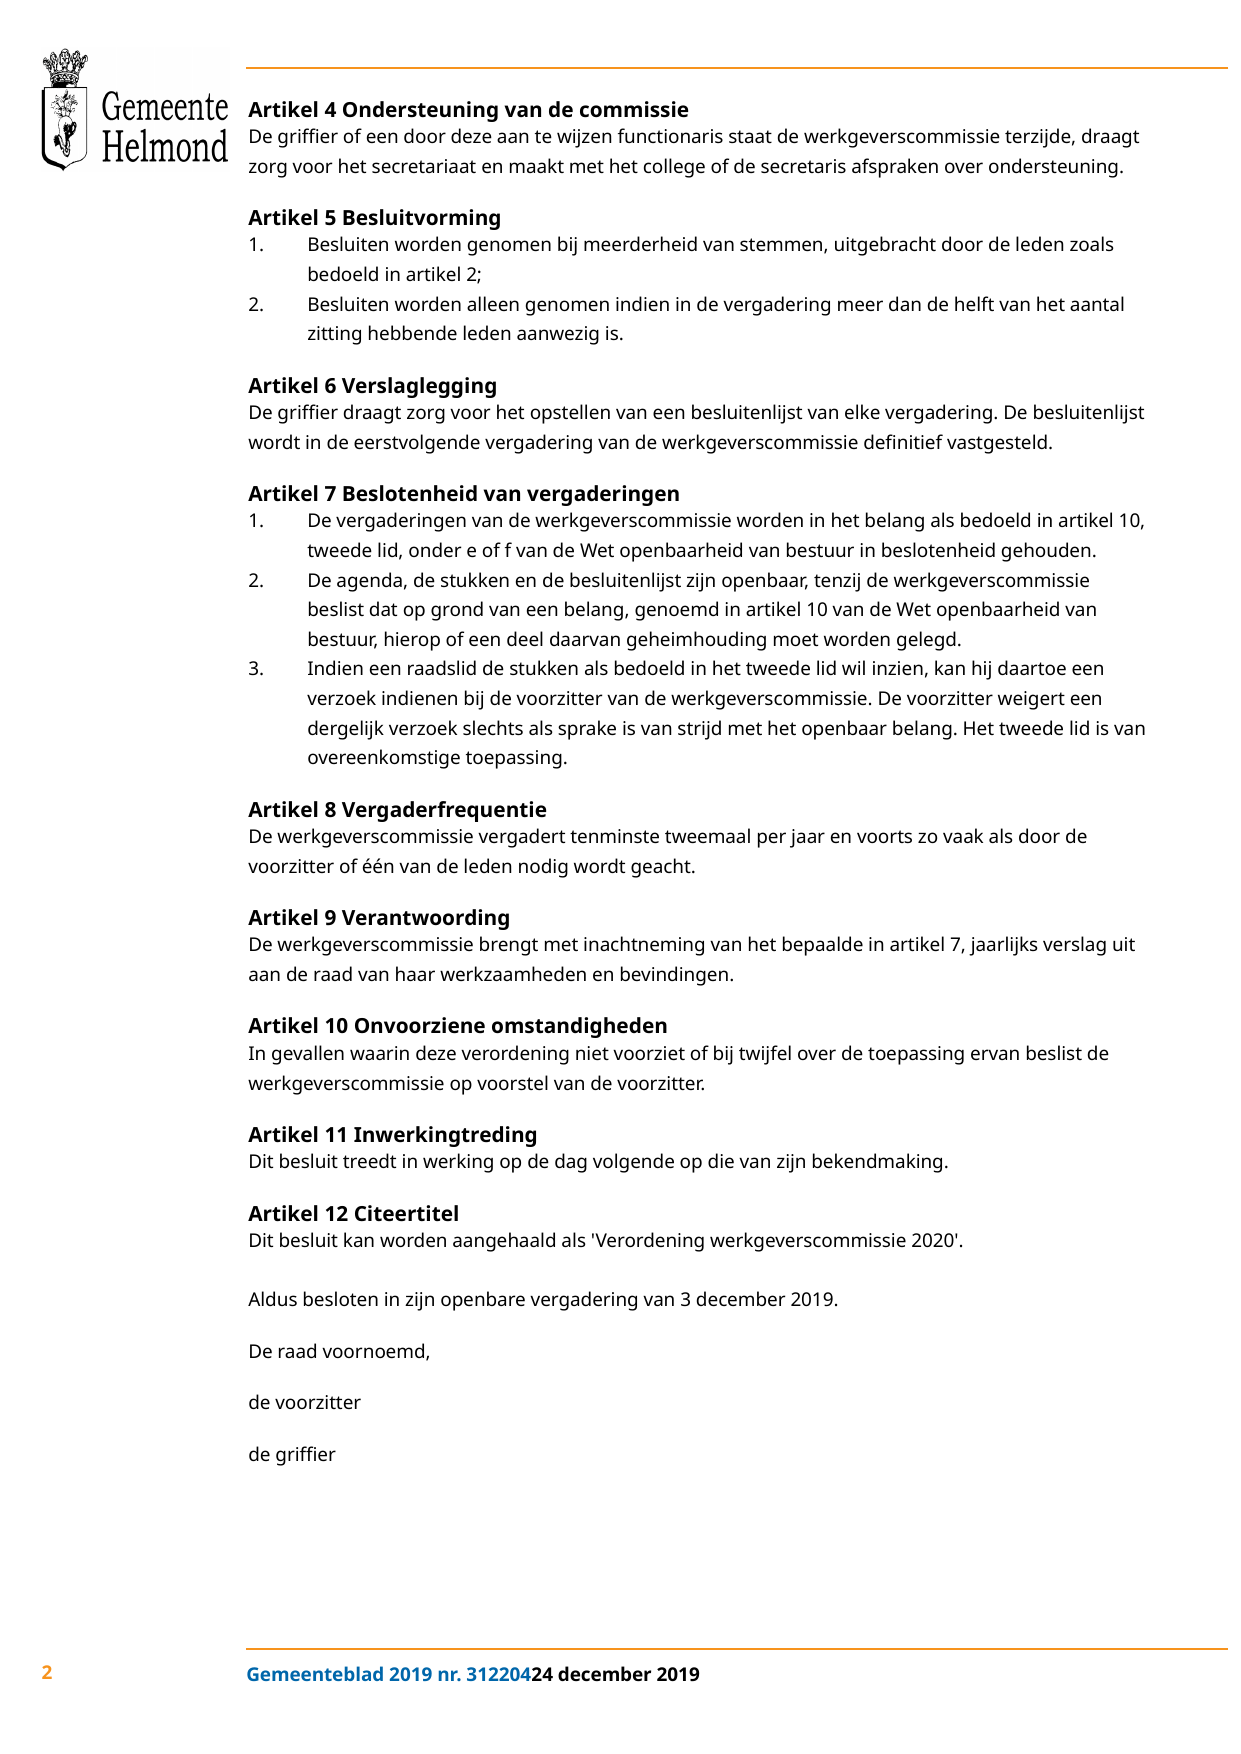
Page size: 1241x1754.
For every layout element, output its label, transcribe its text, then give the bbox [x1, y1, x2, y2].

text Dit besluit treedt in werking op de dag volgende op die van zijn bekendmaking. [248, 1148, 1152, 1174]
text Artikel 11 Inwerkingtreding [248, 1120, 1152, 1148]
text De werkgeverscommissie vergadert tenminste tweemaal per jaar en voorts zo vaak als door de voorzitter of één van de leden nodig wordt geacht. [248, 823, 1152, 878]
text Artikel 4 Ondersteuning van de commissie [248, 95, 1152, 123]
list De agenda, de stukken en de besluitenlijst zijn openbaar, tenzij de werkgeverscommissie beslist dat op grond van een belang, genoemd in artikel 10 van de Wet openbaarheid van bestuur, hierop of een deel daarvan geheimhouding moet worden gelegd. [248, 567, 1152, 652]
list De vergaderingen van de werkgeverscommissie worden in het belang als bedoeld in artikel 10, tweede lid, onder e of f van de Wet openbaarheid van bestuur in beslotenheid gehouden. [248, 508, 1152, 563]
text Artikel 7 Beslotenheid van vergaderingen [248, 479, 1152, 508]
text Artikel 8 Vergaderfrequentie [248, 795, 1152, 823]
text Dit besluit kan worden aangehaald als 'Verordening werkgeverscommissie 2020'. [248, 1227, 1152, 1253]
list Besluiten worden genomen bij meerderheid van stemmen, uitgebracht door de leden zoals bedoeld in artikel 2; [248, 232, 1152, 287]
text Artikel 5 Besluitvorming [248, 203, 1152, 232]
text Aldus besloten in zijn openbare vergadering van 3 december 2019. [248, 1287, 1152, 1312]
list Indien een raadslid de stukken als bedoeld in het tweede lid wil inzien, kan hij daartoe een verzoek indienen bij de voorzitter van de werkgeverscommissie. De voorzitter weigert een dergelijk verzoek slechts als sprake is van strijd met het openbaar belang. Het tweede lid is van overeenkomstige toepassing. [248, 656, 1152, 770]
picture [41, 47, 231, 172]
text Artikel 10 Onvoorziene omstandigheden [248, 1012, 1152, 1040]
text Artikel 9 Verantwoording [248, 903, 1152, 932]
text In gevallen waarin deze verordening niet voorziet of bij twijfel over de toepassing ervan beslist de werkgeverscommissie op voorstel van de voorzitter. [248, 1040, 1152, 1095]
text De raad voornoemd, [248, 1338, 1152, 1364]
text de griffier [248, 1441, 1152, 1467]
text Artikel 6 Verslaglegging [248, 371, 1152, 399]
text De griffier of een door deze aan te wijzen functionaris staat de werkgeverscommissie terzijde, draagt zorg voor het secretariaat en maakt met het college of de secretaris afspraken over ondersteuning. [248, 123, 1152, 178]
text de voorzitter [248, 1389, 1152, 1415]
text De werkgeverscommissie brengt met inachtneming van het bepaalde in artikel 7, jaarlijks verslag uit aan de raad van haar werkzaamheden en bevindingen. [248, 932, 1152, 987]
list Besluiten worden alleen genomen indien in de vergadering meer dan de helft van het aantal zitting hebbende leden aanwezig is. [248, 291, 1152, 346]
text De griffier draagt zorg voor het opstellen van een besluitenlijst van elke vergadering. De besluitenlijst wordt in de eerstvolgende vergadering van de werkgeverscommissie definitief vastgesteld. [248, 399, 1152, 454]
text Artikel 12 Citeertitel [248, 1199, 1152, 1227]
